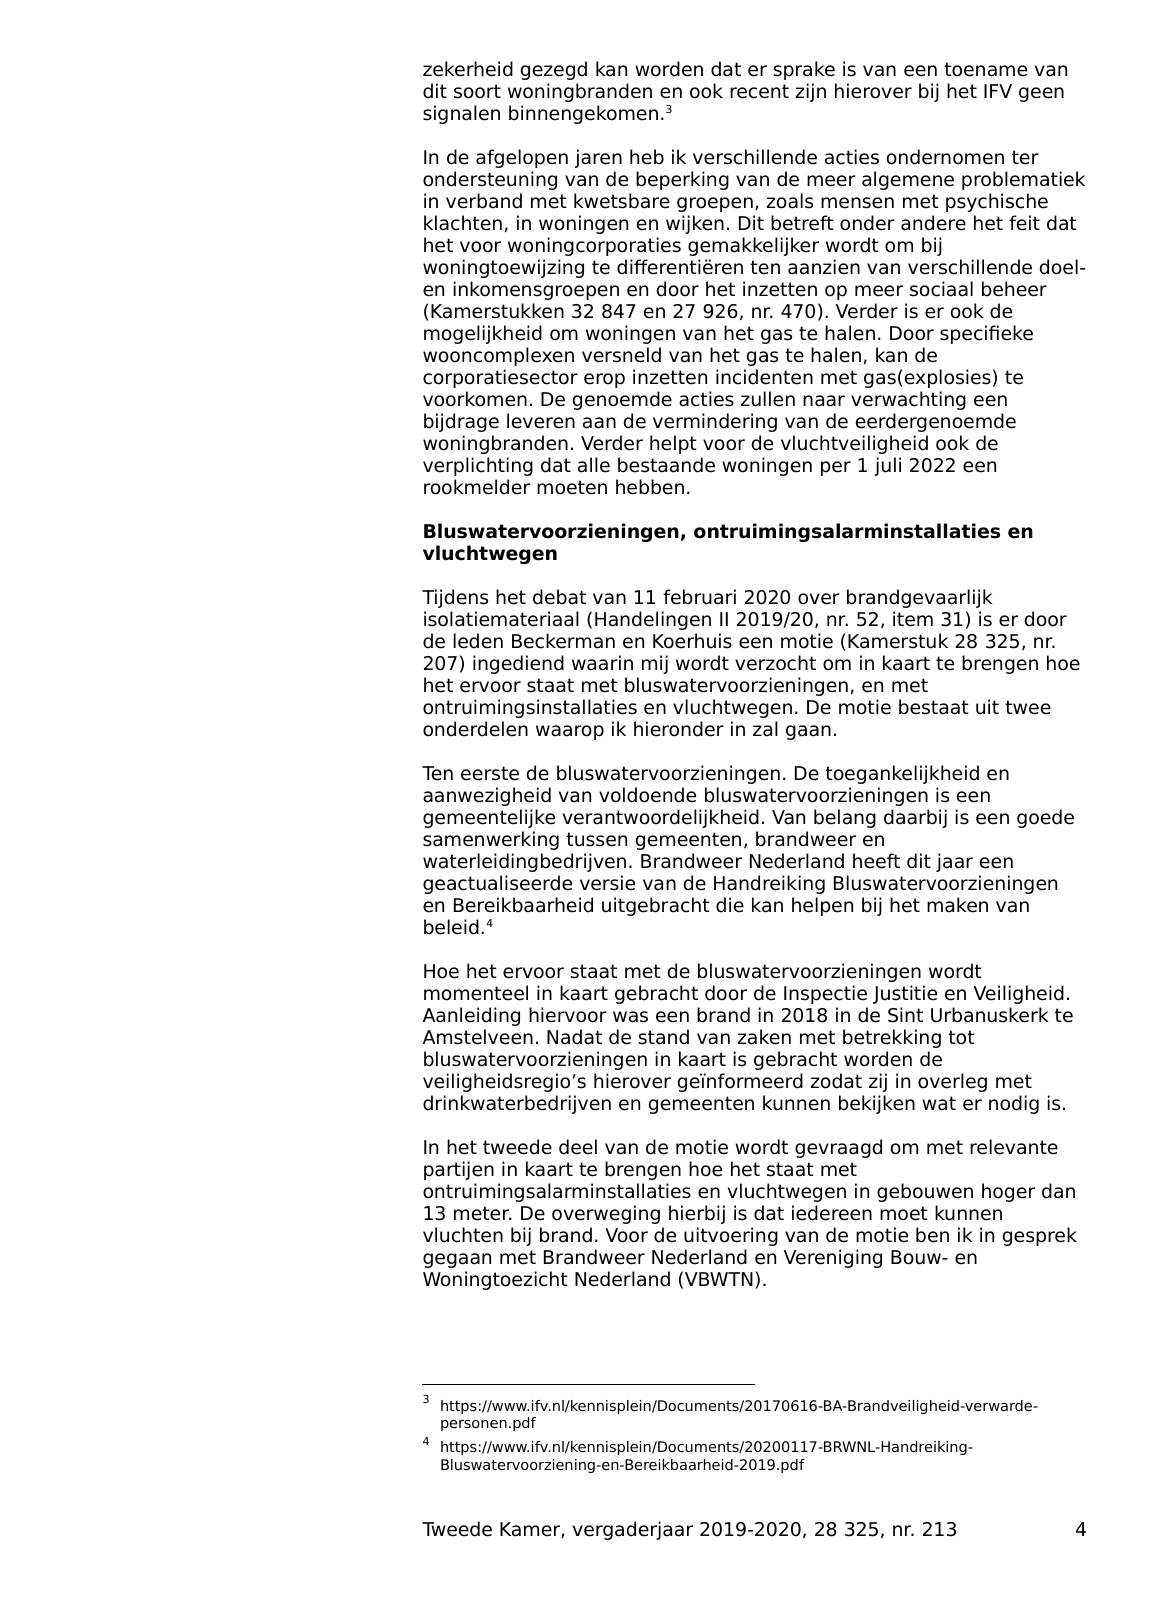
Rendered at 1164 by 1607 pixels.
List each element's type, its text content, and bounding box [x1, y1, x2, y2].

text Tijdens het debat van 11 februari 2020 over brandgevaarlijk isolatiemateriaal (Handelingen II 2019/20, nr. 52, item 31) is er door de leden Beckerman en Koerhuis een motie (Kamerstuk 28 325, nr. 207) ingediend waarin mij wordt verzocht om in kaart te brengen hoe het ervoor staat met bluswatervoorzieningen, en met ontruimingsinstallaties en vluchtwegen. De motie bestaat uit twee onderdelen waarop ik hieronder in zal gaan. [422, 587, 1087, 741]
subtitle Bluswatervoorzieningen, ontruimingsalarminstallaties en vluchtwegen [422, 521, 1087, 565]
text https://www.ifv.nl/kennisplein/Documents/20200117-BRWNL-Handreiking-Bluswatervoorziening-en-Bereikbaarheid-2019.pdf [422, 1435, 1087, 1474]
text https://www.ifv.nl/kennisplein/Documents/20170616-BA-Brandveiligheid-verwarde-personen.pdf [422, 1393, 1087, 1432]
text zekerheid gezegd kan worden dat er sprake is van een toename van dit soort woningbranden en ook recent zijn hierover bij het IFV geen signalen binnengekomen. [422, 59, 1087, 125]
text In het tweede deel van de motie wordt gevraagd om met relevante partijen in kaart te brengen hoe het staat met ontruimingsalarminstallaties en vluchtwegen in gebouwen hoger dan 13 meter. De overweging hierbij is dat iedereen moet kunnen vluchten bij brand. Voor de uitvoering van de motie ben ik in gesprek gegaan met Brandweer Nederland en Vereniging Bouw- en Woningtoezicht Nederland (VBWTN). [422, 1137, 1087, 1291]
text Hoe het ervoor staat met de bluswatervoorzieningen wordt momenteel in kaart gebracht door de Inspectie Justitie en Veiligheid. Aanleiding hiervoor was een brand in 2018 in de Sint Urbanuskerk te Amstelveen. Nadat de stand van zaken met betrekking tot bluswatervoorzieningen in kaart is gebracht worden de veiligheidsregio’s hierover geïnformeerd zodat zij in overleg met drinkwaterbedrijven en gemeenten kunnen bekijken wat er nodig is. [422, 961, 1087, 1115]
text Ten eerste de bluswatervoorzieningen. De toegankelijkheid en aanwezigheid van voldoende bluswatervoorzieningen is een gemeentelijke verantwoordelijkheid. Van belang daarbij is een goede samenwerking tussen gemeenten, brandweer en waterleidingbedrijven. Brandweer Nederland heeft dit jaar een geactualiseerde versie van de Handreiking Bluswatervoorzieningen en Bereikbaarheid uitgebracht die kan helpen bij het maken van beleid. [422, 763, 1087, 939]
text In de afgelopen jaren heb ik verschillende acties ondernomen ter ondersteuning van de beperking van de meer algemene problematiek in verband met kwetsbare groepen, zoals mensen met psychische klachten, in woningen en wijken. Dit betreft onder andere het feit dat het voor woningcorporaties gemakkelijker wordt om bij woningtoewijzing te differentiëren ten aanzien van verschillende doel- en inkomensgroepen en door het inzetten op meer sociaal beheer (Kamerstukken 32 847 en 27 926, nr. 470). Verder is er ook de mogelijkheid om woningen van het gas te halen. Door specifieke wooncomplexen versneld van het gas te halen, kan de corporatiesector erop inzetten incidenten met gas(explosies) te voorkomen. De genoemde acties zullen naar verwachting een bijdrage leveren aan de vermindering van de eerdergenoemde woningbranden. Verder helpt voor de vluchtveiligheid ook de verplichting dat alle bestaande woningen per 1 juli 2022 een rookmelder moeten hebben. [422, 147, 1087, 499]
